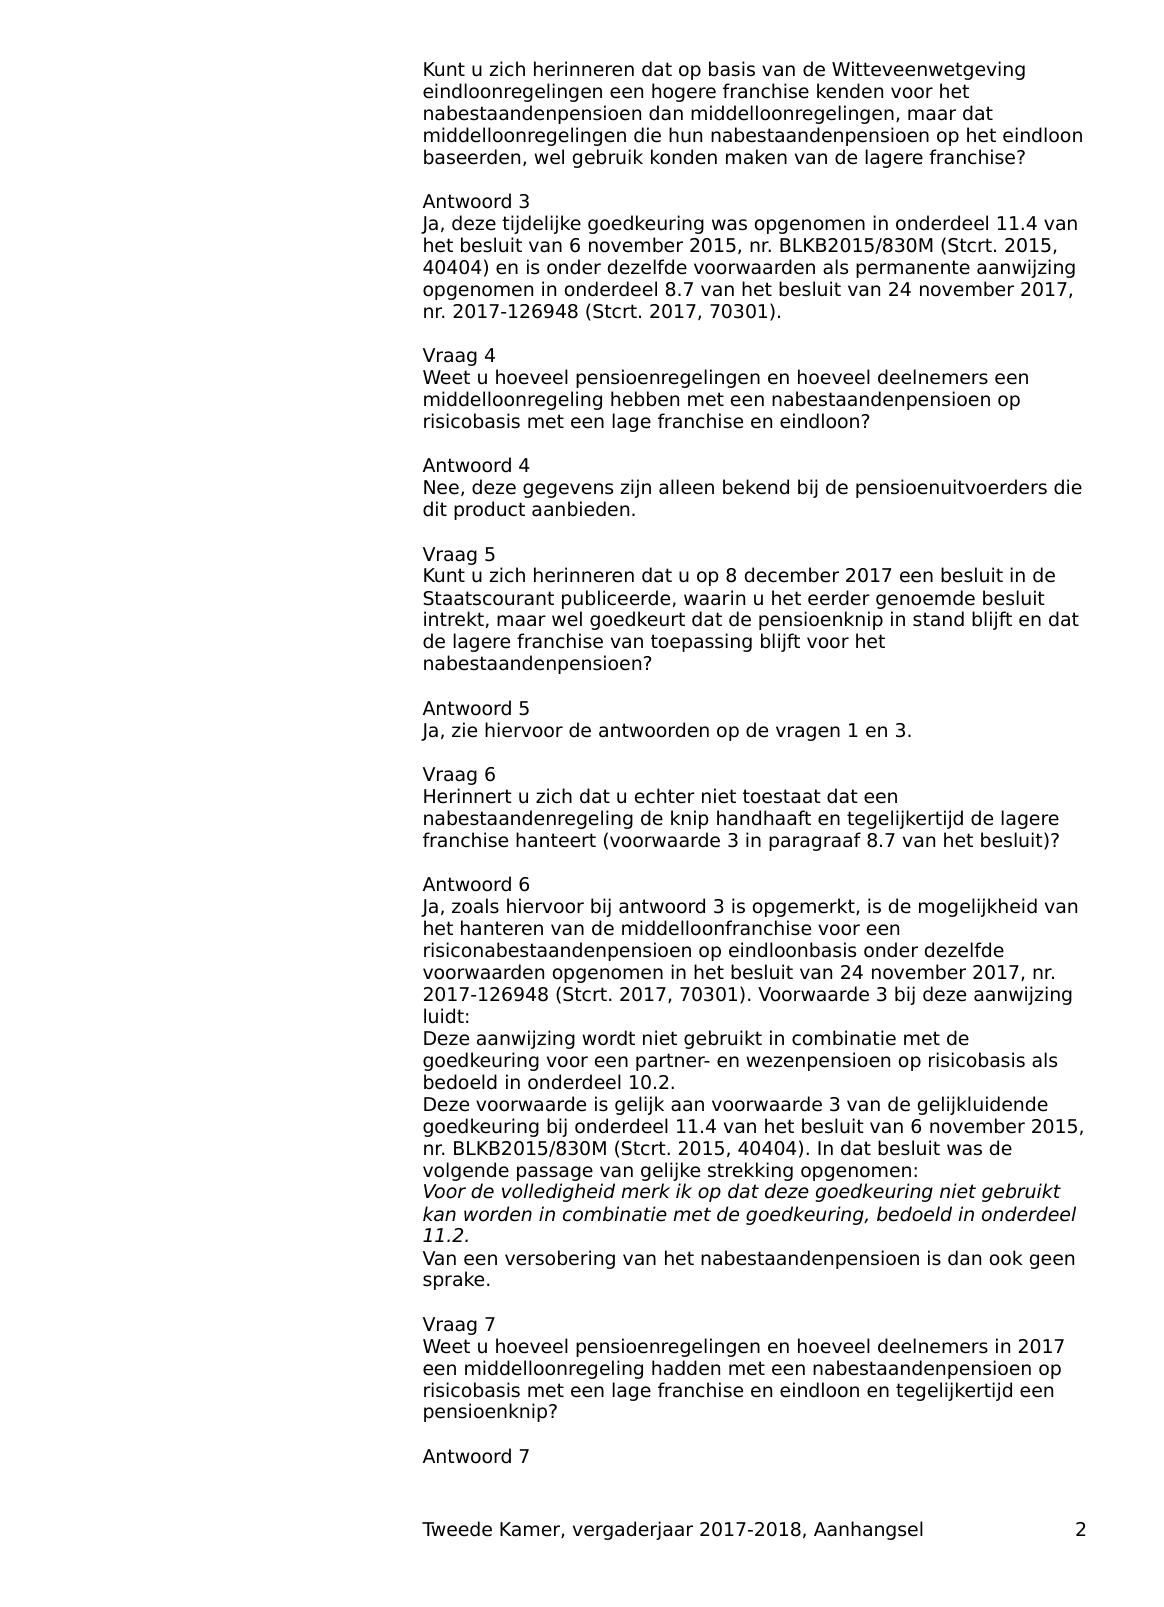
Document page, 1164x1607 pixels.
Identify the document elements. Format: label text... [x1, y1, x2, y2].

text Vraag 7 [422, 1313, 1087, 1336]
text Deze aanwijzing wordt niet gebruikt in combinatie met de goedkeuring voor een partner- en wezenpensioen op risicobasis als bedoeld in onderdeel 10.2. [422, 1028, 1087, 1093]
text Weet u hoeveel pensioenregelingen en hoeveel deelnemers in 2017 een middelloonregeling hadden met een nabestaandenpensioen op risicobasis met een lage franchise en eindloon en tegelijkertijd een pensioenknip? [422, 1336, 1087, 1423]
text Herinnert u zich dat u echter niet toestaat dat een nabestaandenregeling de knip handhaaft en tegelijkertijd de lagere franchise hanteert (voorwaarde 3 in paragraaf 8.7 van het besluit)? [422, 786, 1087, 852]
text Antwoord 6 [422, 874, 1087, 896]
text Ja, deze tijdelijke goedkeuring was opgenomen in onderdeel 11.4 van het besluit van 6 november 2015, nr. BLKB2015/830M (Stcrt. 2015, 40404) en is onder dezelfde voorwaarden als permanente aanwijzing opgenomen in onderdeel 8.7 van het besluit van 24 november 2017, nr. 2017-126948 (Stcrt. 2017, 70301). [422, 213, 1087, 323]
text Antwoord 7 [422, 1446, 1087, 1468]
text Voor de volledigheid merk ik op dat deze goedkeuring niet gebruikt kan worden in combinatie met de goedkeuring, bedoeld in onderdeel 11.2. [422, 1181, 1087, 1247]
text Antwoord 5 [422, 697, 1087, 719]
text Nee, deze gegevens zijn alleen bekend bij de pensioenuitvoerders die dit product aanbieden. [422, 477, 1087, 521]
text Van een versobering van het nabestaandenpensioen is dan ook geen sprake. [422, 1247, 1087, 1291]
text Vraag 5 [422, 543, 1087, 565]
text Antwoord 3 [422, 191, 1087, 213]
text Kunt u zich herinneren dat op basis van de Witteveenwetgeving eindloonregelingen een hogere franchise kenden voor het nabestaandenpensioen dan middelloonregelingen, maar dat middelloonregelingen die hun nabestaandenpensioen op het eindloon baseerden, wel gebruik konden maken van de lagere franchise? [422, 59, 1087, 169]
text Vraag 6 [422, 764, 1087, 786]
text Vraag 4 [422, 345, 1087, 367]
text Antwoord 4 [422, 455, 1087, 477]
text Deze voorwaarde is gelijk aan voorwaarde 3 van de gelijkluidende goedkeuring bij onderdeel 11.4 van het besluit van 6 november 2015, nr. BLKB2015/830M (Stcrt. 2015, 40404). In dat besluit was de volgende passage van gelijke strekking opgenomen: [422, 1093, 1087, 1181]
text Ja, zie hiervoor de antwoorden op de vragen 1 en 3. [422, 719, 1087, 741]
text Kunt u zich herinneren dat u op 8 december 2017 een besluit in de Staatscourant publiceerde, waarin u het eerder genoemde besluit intrekt, maar wel goedkeurt dat de pensioenknip in stand blijft en dat de lagere franchise van toepassing blijft voor het nabestaandenpensioen? [422, 565, 1087, 675]
text Ja, zoals hiervoor bij antwoord 3 is opgemerkt, is de mogelijkheid van het hanteren van de middelloonfranchise voor een risiconabestaandenpensioen op eindloonbasis onder dezelfde voorwaarden opgenomen in het besluit van 24 november 2017, nr. 2017-126948 (Stcrt. 2017, 70301). Voorwaarde 3 bij deze aanwijzing luidt: [422, 896, 1087, 1028]
text Weet u hoeveel pensioenregelingen en hoeveel deelnemers een middelloonregeling hebben met een nabestaandenpensioen op risicobasis met een lage franchise en eindloon? [422, 367, 1087, 433]
